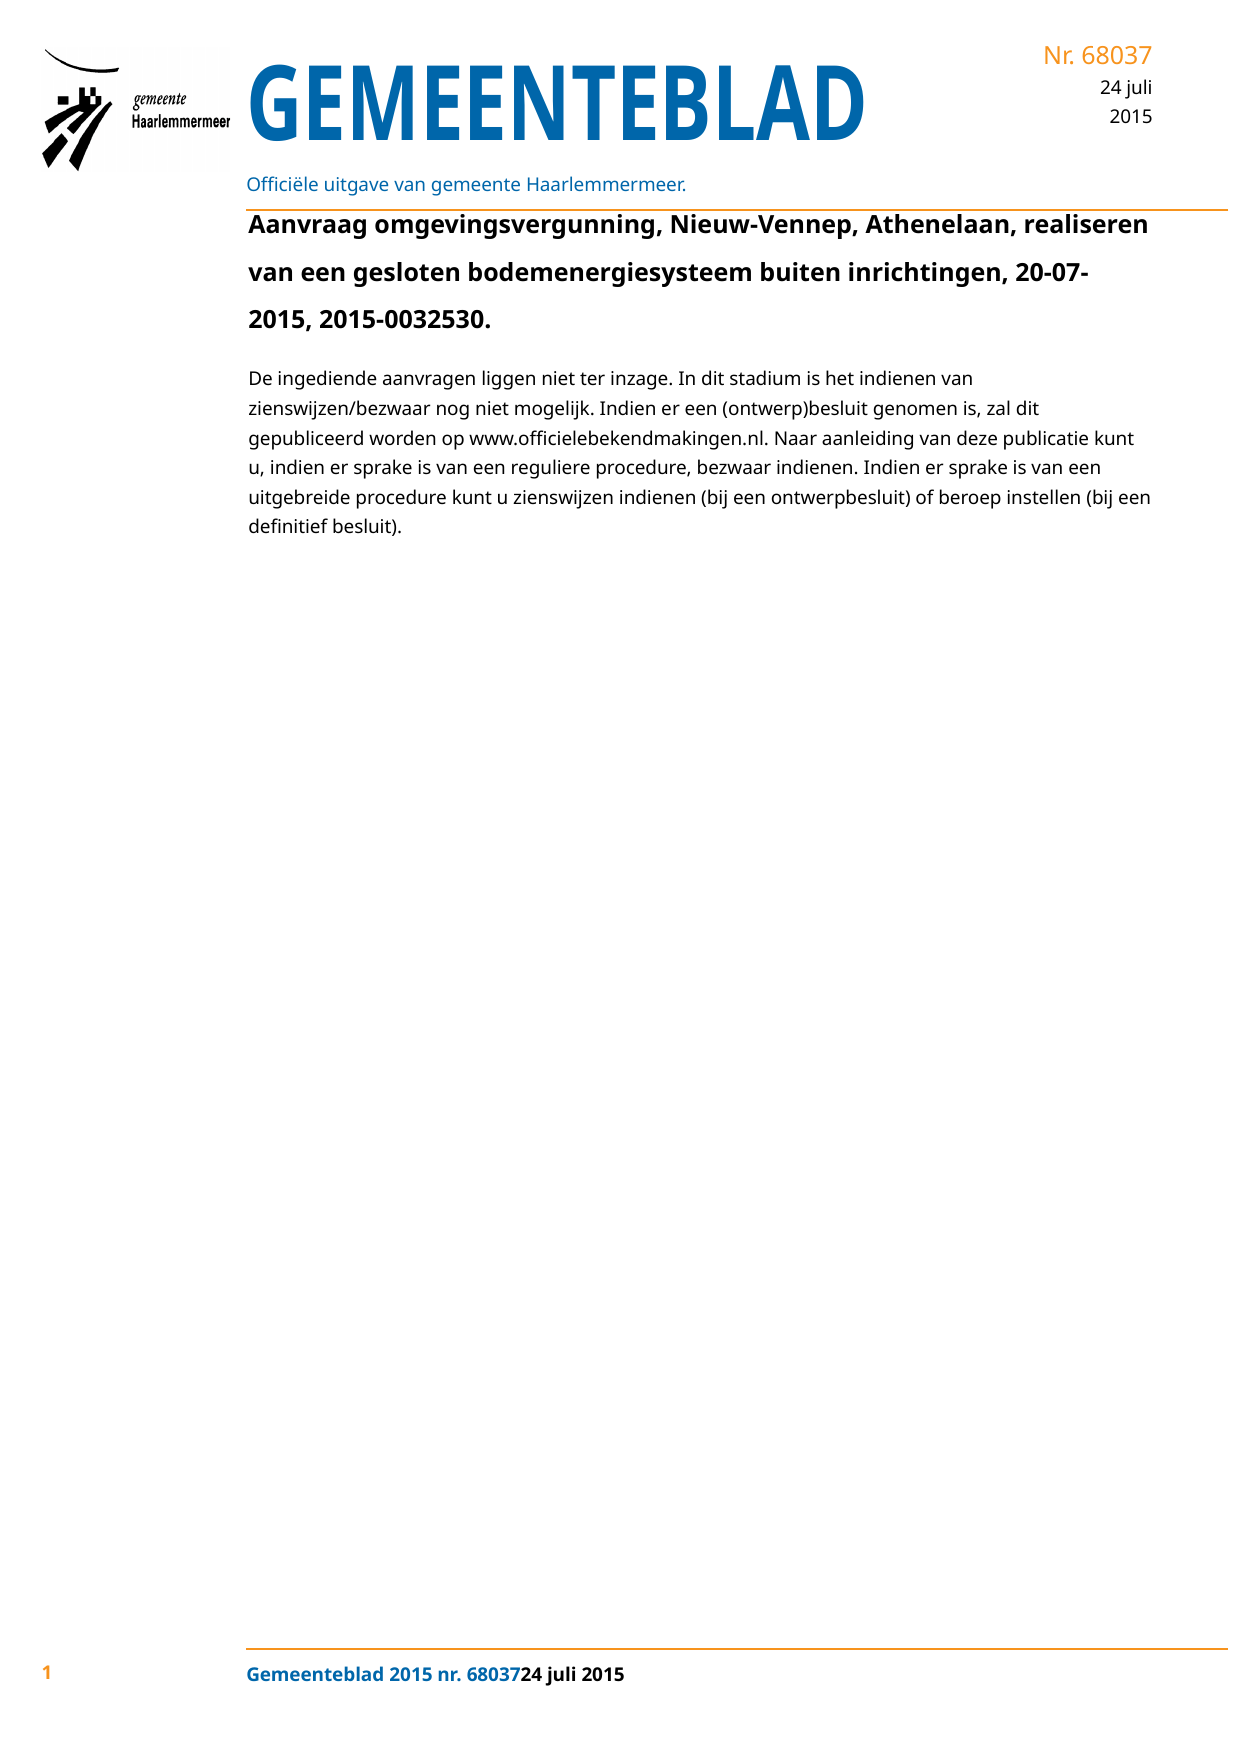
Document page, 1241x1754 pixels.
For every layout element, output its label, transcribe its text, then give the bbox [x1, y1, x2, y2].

text Aanvraag omgevingsvergunning, Nieuw-Vennep, Athenelaan, realiseren van een gesloten bodemenergiesysteem buiten inrichtingen, 20-07-2015, 2015-0032530. [248, 211, 1152, 336]
picture [41, 47, 231, 172]
text De ingediende aanvragen liggen niet ter inzage. In dit stadium is het indienen van zienswijzen/bezwaar nog niet mogelijk. Indien er een (ontwerp)besluit genomen is, zal dit gepubliceerd worden op www.officielebekendmakingen.nl. Naar aanleiding van deze publicatie kunt u, indien er sprake is van een reguliere procedure, bezwaar indienen. Indien er sprake is van een uitgebreide procedure kunt u zienswijzen indienen (bij een ontwerpbesluit) of beroep instellen (bij een definitief besluit). [248, 366, 1152, 539]
